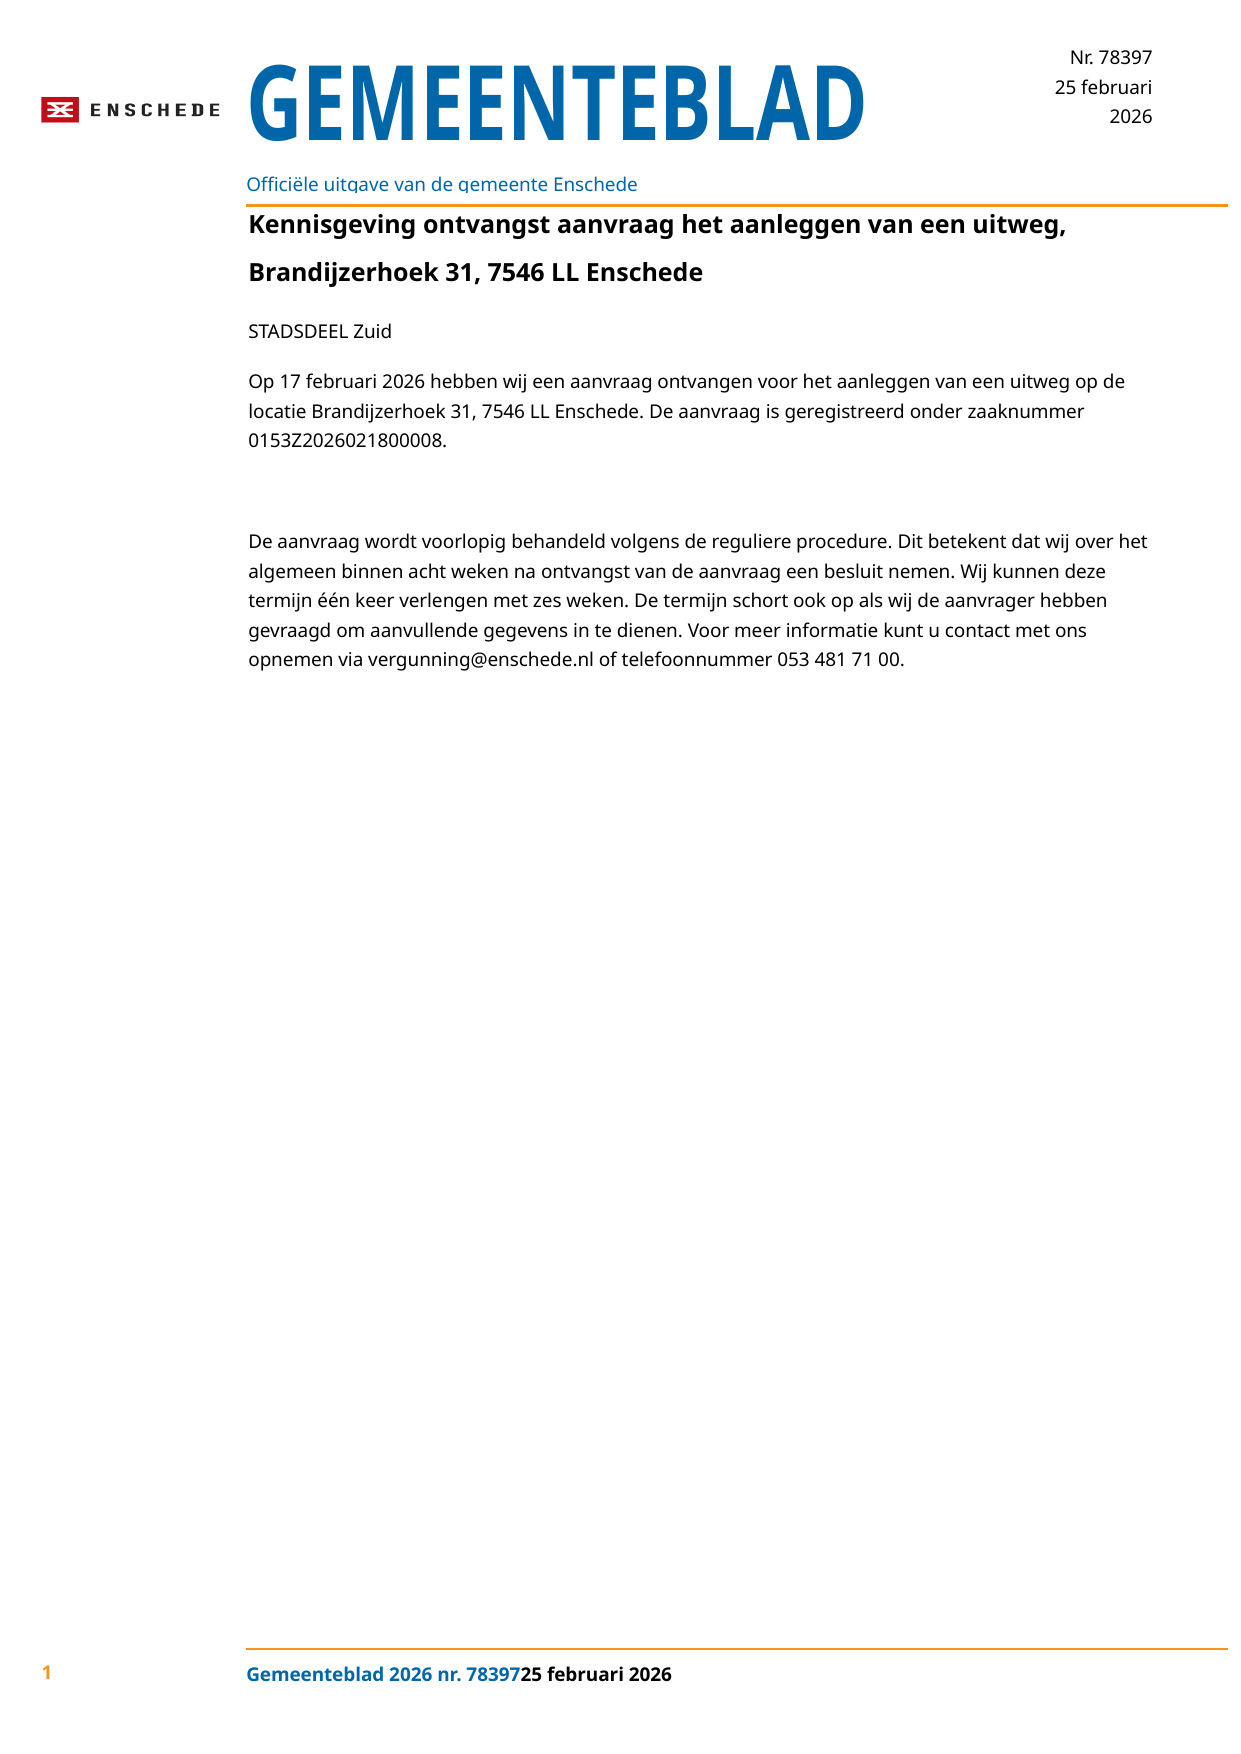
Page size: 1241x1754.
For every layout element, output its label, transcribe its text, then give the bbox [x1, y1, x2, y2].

text De aanvraag wordt voorlopig behandeld volgens de reguliere procedure. Dit betekent dat wij over het algemeen binnen acht weken na ontvangst van de aanvraag een besluit nemen. Wij kunnen deze termijn één keer verlengen met zes weken. De termijn schort ook op als wij de aanvrager hebben gevraagd om aanvullende gegevens in te dienen. Voor meer informatie kunt u contact met ons opnemen via vergunning@enschede.nl of telefoonnummer 053 481 71 00. [248, 528, 1152, 672]
text STADSDEEL Zuid [248, 318, 1152, 344]
text Kennisgeving ontvangst aanvraag het aanleggen van een uitweg, Brandijzerhoek 31, 7546 LL Enschede [248, 207, 1152, 288]
picture [41, 47, 231, 172]
text Op 17 februari 2026 hebben wij een aanvraag ontvangen voor het aanleggen van een uitweg op de locatie Brandijzerhoek 31, 7546 LL Enschede. De aanvraag is geregistreerd onder zaaknummer 0153Z2026021800008. [248, 368, 1152, 453]
